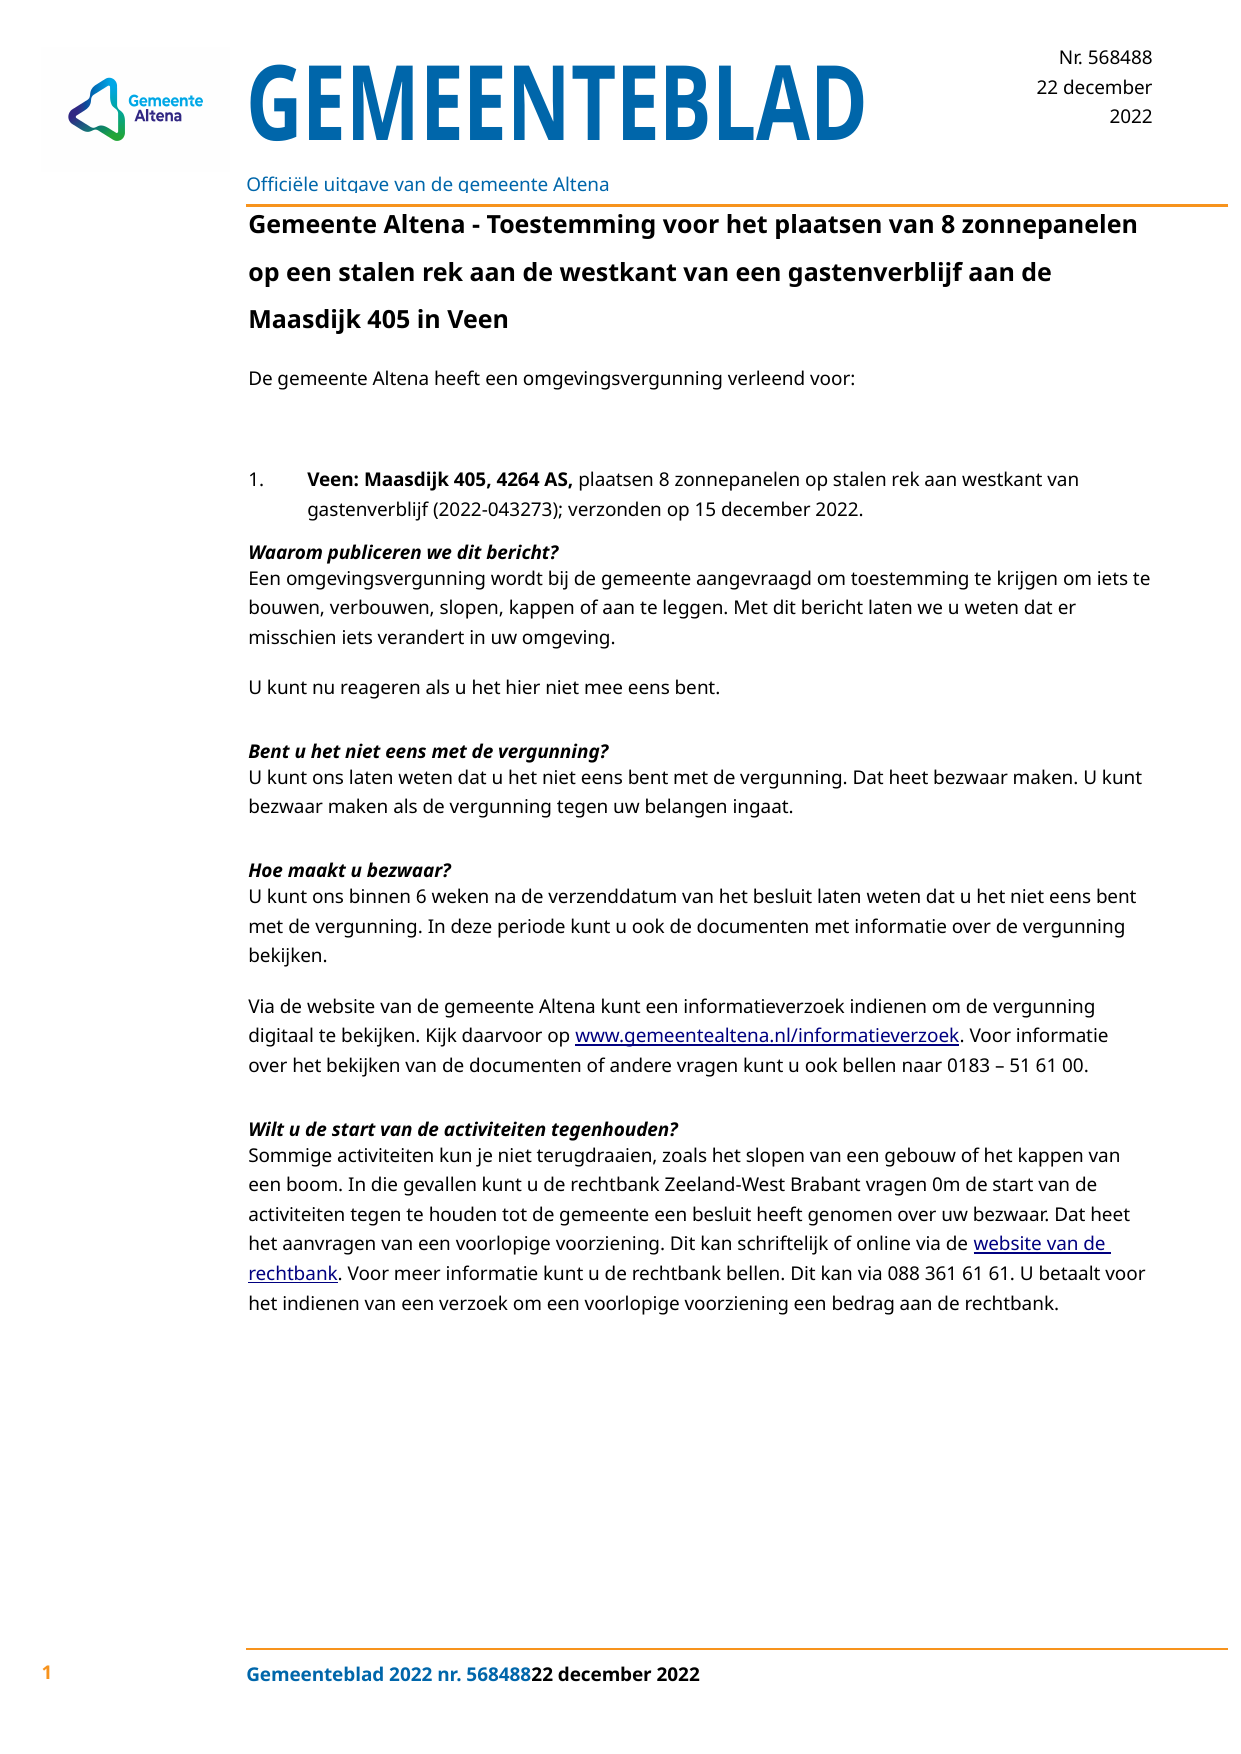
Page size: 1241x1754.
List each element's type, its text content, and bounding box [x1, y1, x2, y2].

picture [41, 47, 231, 172]
text U kunt nu reageren als u het hier niet mee eens bent. [248, 674, 1152, 700]
text Via de website van de gemeente Altena kunt een informatieverzoek indienen om de vergunning digitaal te bekijken. Kijk daarvoor op www.gemeentealtena.nl/informatieverzoek. Voor informatie over het bekijken van de documenten of andere vragen kunt u ook bellen naar 0183 – 51 61 00. [248, 993, 1152, 1078]
text U kunt ons binnen 6 weken na de verzenddatum van het besluit laten weten dat u het niet eens bent met de vergunning. In deze periode kunt u ook de documenten met informatie over de vergunning bekijken. [248, 883, 1152, 968]
text Wilt u de start van de activiteiten tegenhouden? [248, 1116, 1152, 1142]
text Bent u het niet eens met de vergunning? [248, 738, 1152, 764]
text Hoe maakt u bezwaar? [248, 858, 1152, 883]
text U kunt ons laten weten dat u het niet eens bent met de vergunning. Dat heet bezwaar maken. U kunt bezwaar maken als de vergunning tegen uw belangen ingaat. [248, 764, 1152, 819]
text Sommige activiteiten kun je niet terugdraaien, zoals het slopen van een gebouw of het kappen van een boom. In die gevallen kunt u de rechtbank Zeeland-West Brabant vragen 0m de start van de activiteiten tegen te houden tot de gemeente een besluit heeft genomen over uw bezwaar. Dat heet het aanvragen van een voorlopige voorziening. Dit kan schriftelijk of online via de website van de rechtbank. Voor meer informatie kunt u de rechtbank bellen. Dit kan via 088 361 61 61. U betaalt voor het indienen van een verzoek om een voorlopige voorziening een bedrag aan de rechtbank. [248, 1142, 1152, 1315]
text Een omgevingsvergunning wordt bij de gemeente aangevraagd om toestemming te krijgen om iets te bouwen, verbouwen, slopen, kappen of aan te leggen. Met dit bericht laten we u weten dat er misschien iets verandert in uw omgeving. [248, 565, 1152, 650]
text Gemeente Altena - Toestemming voor het plaatsen van 8 zonnepanelen op een stalen rek aan de westkant van een gastenverblijf aan de Maasdijk 405 in Veen [248, 207, 1152, 336]
text Waarom publiceren we dit bericht? [248, 539, 1152, 565]
text De gemeente Altena heeft een omgevingsvergunning verleend voor: [248, 366, 1152, 391]
list Veen: Maasdijk 405, 4264 AS, plaatsen 8 zonnepanelen op stalen rek aan westkant van gastenverblijf (2022-043273); verzonden op 15 december 2022. [248, 466, 1152, 522]
